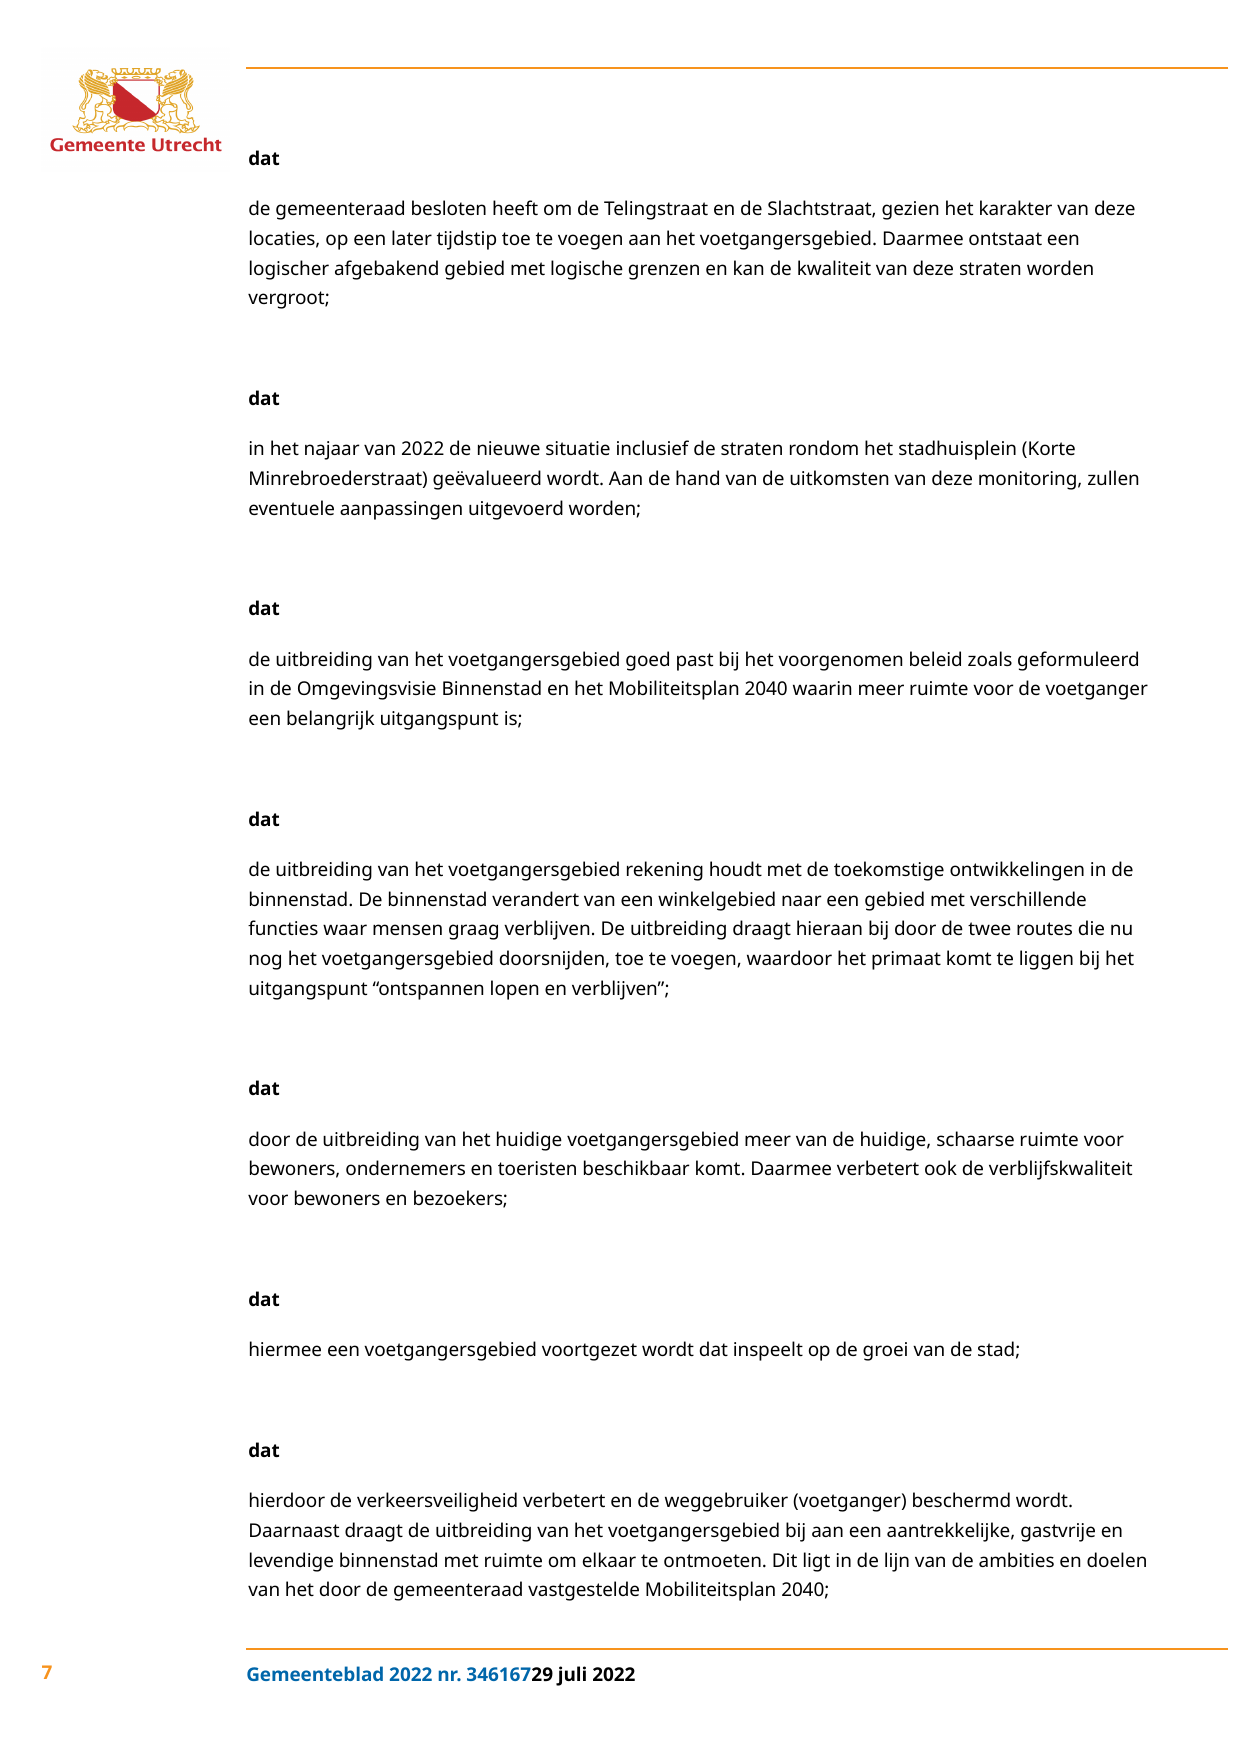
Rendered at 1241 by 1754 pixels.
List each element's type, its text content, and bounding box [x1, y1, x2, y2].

text dat [248, 385, 1152, 411]
text door de uitbreiding van het huidige voetgangersgebied meer van de huidige, schaarse ruimte voor bewoners, ondernemers en toeristen beschikbaar komt. Daarmee verbetert ook de verblijfskwaliteit voor bewoners en bezoekers; [248, 1126, 1152, 1211]
text dat [248, 806, 1152, 832]
text dat [248, 1286, 1152, 1312]
text de uitbreiding van het voetgangersgebied rekening houdt met de toekomstige ontwikkelingen in de binnenstad. De binnenstad verandert van een winkelgebied naar een gebied met verschillende functies waar mensen graag verblijven. De uitbreiding draagt hieraan bij door de twee routes die nu nog het voetgangersgebied doorsnijden, toe te voegen, waardoor het primaat komt te liggen bij het uitgangspunt “ontspannen lopen en verblijven”; [248, 856, 1152, 1001]
text de uitbreiding van het voetgangersgebied goed past bij het voorgenomen beleid zoals geformuleerd in de Omgevingsvisie Binnenstad en het Mobiliteitsplan 2040 waarin meer ruimte voor de voetganger een belangrijk uitgangspunt is; [248, 646, 1152, 731]
text dat [248, 1076, 1152, 1101]
text dat [248, 145, 1152, 171]
text hiermee een voetgangersgebied voortgezet wordt dat inspeelt op de groei van de stad; [248, 1336, 1152, 1362]
text in het najaar van 2022 de nieuwe situatie inclusief de straten rondom het stadhuisplein (Korte Minrebroederstraat) geëvalueerd wordt. Aan de hand van de uitkomsten van deze monitoring, zullen eventuele aanpassingen uitgevoerd worden; [248, 436, 1152, 521]
text dat [248, 596, 1152, 621]
text dat [248, 1437, 1152, 1463]
text de gemeenteraad besloten heeft om de Telingstraat en de Slachtstraat, gezien het karakter van deze locaties, op een later tijdstip toe te voegen aan het voetgangersgebied. Daarmee ontstaat een logischer afgebakend gebied met logische grenzen en kan de kwaliteit van deze straten worden vergroot; [248, 196, 1152, 310]
picture [41, 47, 231, 172]
text hierdoor de verkeersveiligheid verbetert en de weggebruiker (voetganger) beschermd wordt. Daarnaast draagt de uitbreiding van het voetgangersgebied bij aan een aantrekkelijke, gastvrije en levendige binnenstad met ruimte om elkaar te ontmoeten. Dit ligt in de lijn van de ambities en doelen van het door de gemeenteraad vastgestelde Mobiliteitsplan 2040; [248, 1488, 1152, 1602]
